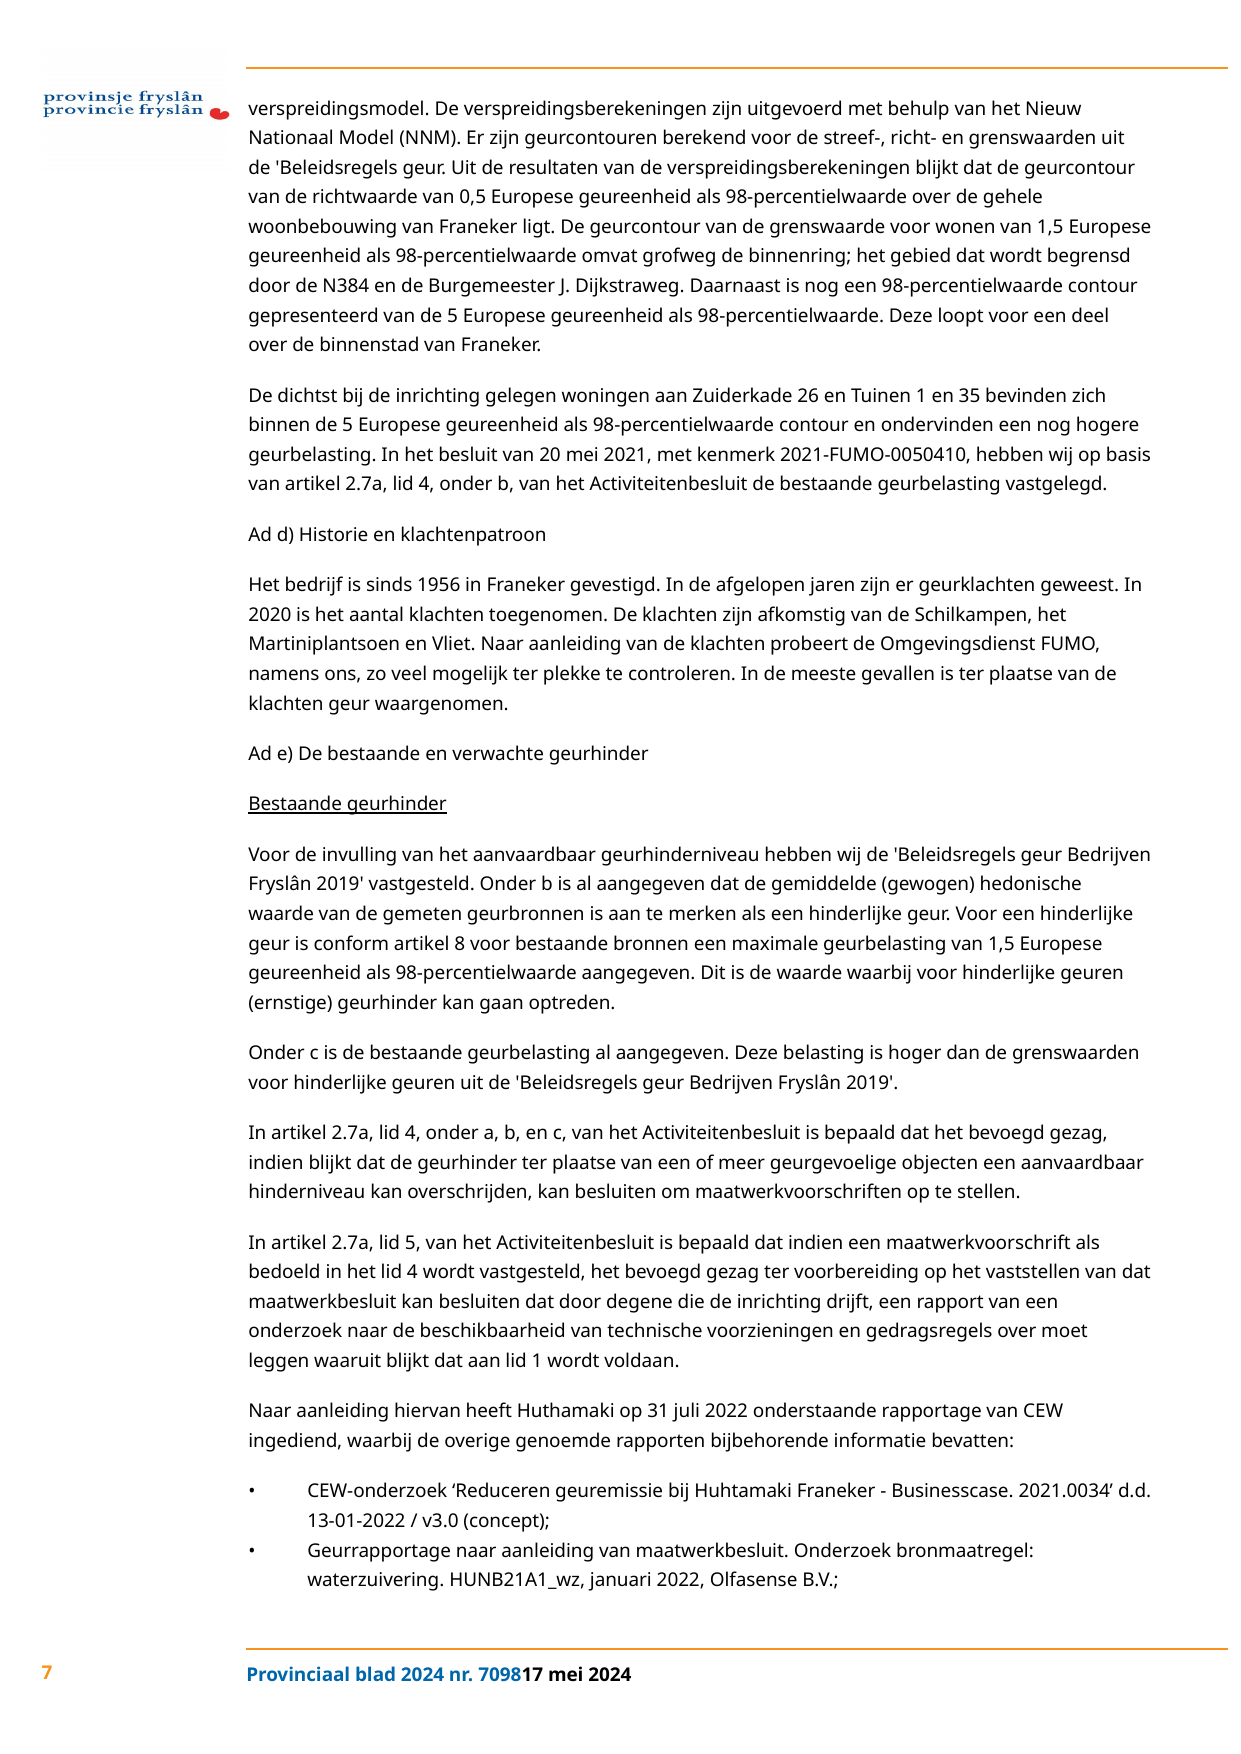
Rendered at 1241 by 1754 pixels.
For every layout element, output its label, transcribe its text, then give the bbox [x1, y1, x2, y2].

picture [41, 47, 231, 172]
text In artikel 2.7a, lid 5, van het Activiteitenbesluit is bepaald dat indien een maatwerkvoorschrift als bedoeld in het lid 4 wordt vastgesteld, het bevoegd gezag ter voorbereiding op het vaststellen van dat maatwerkbesluit kan besluiten dat door degene die de inrichting drijft, een rapport van een onderzoek naar de beschikbaarheid van technische voorzieningen en gedragsregels over moet leggen waaruit blijkt dat aan lid 1 wordt voldaan. [248, 1229, 1152, 1373]
text Voor de invulling van het aanvaardbaar geurhinderniveau hebben wij de 'Beleidsregels geur Bedrijven Fryslân 2019' vastgesteld. Onder b is al aangegeven dat de gemiddelde (gewogen) hedonische waarde van de gemeten geurbronnen is aan te merken als een hinderlijke geur. Voor een hinderlijke geur is conform artikel 8 voor bestaande bronnen een maximale geurbelasting van 1,5 Europese geureenheid als 98-percentielwaarde aangegeven. Dit is de waarde waarbij voor hinderlijke geuren (ernstige) geurhinder kan gaan optreden. [248, 841, 1152, 1015]
text verspreidingsmodel. De verspreidingsberekeningen zijn uitgevoerd met behulp van het Nieuw Nationaal Model (NNM). Er zijn geurcontouren berekend voor de streef-, richt- en grenswaarden uit de 'Beleidsregels geur. Uit de resultaten van de verspreidingsberekeningen blijkt dat de geurcontour van de richtwaarde van 0,5 Europese geureenheid als 98-percentielwaarde over de gehele woonbebouwing van Franeker ligt. De geurcontour van de grenswaarde voor wonen van 1,5 Europese geureenheid als 98-percentielwaarde omvat grofweg de binnenring; het gebied dat wordt begrensd door de N384 en de Burgemeester J. Dijkstraweg. Daarnaast is nog een 98-percentielwaarde contour gepresenteerd van de 5 Europese geureenheid als 98-percentielwaarde. Deze loopt voor een deel over de binnenstad van Franeker. [248, 95, 1152, 357]
text Bestaande geurhinder [248, 791, 1152, 816]
text De dichtst bij de inrichting gelegen woningen aan Zuiderkade 26 en Tuinen 1 en 35 bevinden zich binnen de 5 Europese geureenheid als 98-percentielwaarde contour en ondervinden een nog hogere geurbelasting. In het besluit van 20 mei 2021, met kenmerk 2021-FUMO-0050410, hebben wij op basis van artikel 2.7a, lid 4, onder b, van het Activiteitenbesluit de bestaande geurbelasting vastgelegd. [248, 382, 1152, 496]
text Onder c is de bestaande geurbelasting al aangegeven. Deze belasting is hoger dan de grenswaarden voor hinderlijke geuren uit de 'Beleidsregels geur Bedrijven Fryslân 2019'. [248, 1039, 1152, 1095]
text Het bedrijf is sinds 1956 in Franeker gevestigd. In de afgelopen jaren zijn er geurklachten geweest. In 2020 is het aantal klachten toegenomen. De klachten zijn afkomstig van de Schilkampen, het Martiniplantsoen en Vliet. Naar aanleiding van de klachten probeert de Omgevingsdienst FUMO, namens ons, zo veel mogelijk ter plekke te controleren. In de meeste gevallen is ter plaatse van de klachten geur waargenomen. [248, 571, 1152, 716]
list Geurrapportage naar aanleiding van maatwerkbesluit. Onderzoek bronmaatregel: waterzuivering. HUNB21A1_wz, januari 2022, Olfasense B.V.; [248, 1537, 1152, 1592]
text Naar aanleiding hiervan heeft Huthamaki op 31 juli 2022 onderstaande rapportage van CEW ingediend, waarbij de overige genoemde rapporten bijbehorende informatie bevatten: [248, 1398, 1152, 1453]
text Ad e) De bestaande en verwachte geurhinder [248, 740, 1152, 766]
list CEW-onderzoek ‘Reduceren geuremissie bij Huhtamaki Franeker - Businesscase. 2021.0034’ d.d. 13-01-2022 / v3.0 (concept); [248, 1478, 1152, 1533]
text Ad d) Historie en klachtenpatroon [248, 521, 1152, 547]
text In artikel 2.7a, lid 4, onder a, b, en c, van het Activiteitenbesluit is bepaald dat het bevoegd gezag, indien blijkt dat de geurhinder ter plaatse van een of meer geurgevoelige objecten een aanvaardbaar hinderniveau kan overschrijden, kan besluiten om maatwerkvoorschriften op te stellen. [248, 1119, 1152, 1204]
